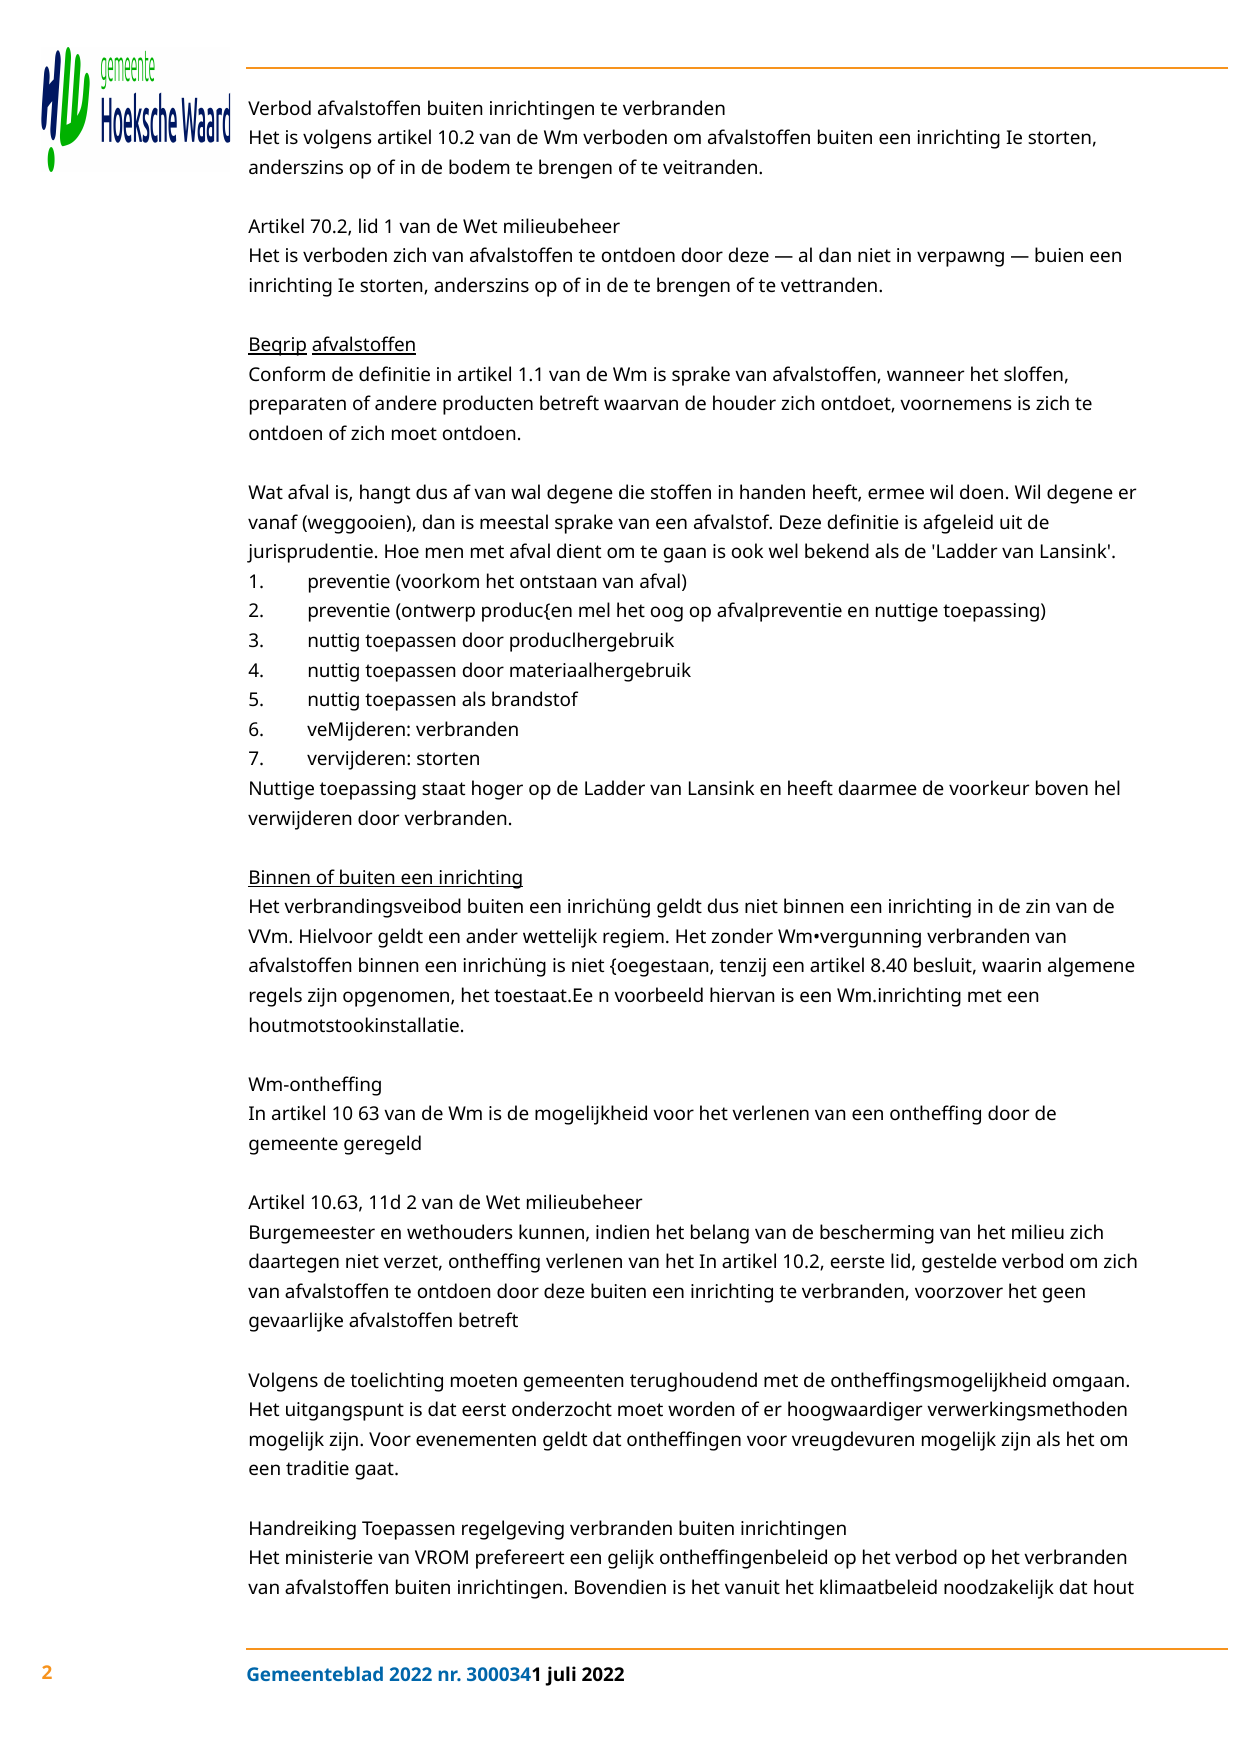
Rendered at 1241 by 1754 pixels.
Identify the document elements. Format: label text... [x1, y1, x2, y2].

text Artikel 10.63, 11d 2 van de Wet milieubeheer [248, 1189, 1152, 1215]
text Beqrip afvalstoffen [248, 331, 1152, 357]
text In artikel 10 63 van de Wm is de mogelijkheid voor het verlenen van een ontheffing door de gemeente geregeld [248, 1101, 1152, 1156]
text Binnen of buiten een inrichting [248, 864, 1152, 890]
list veMijderen: verbranden [248, 716, 1152, 742]
text Nuttige toepassing staat hoger op de Ladder van Lansink en heeft daarmee de voorkeur boven hel verwijderen door verbranden. [248, 775, 1152, 831]
text Het ministerie van VROM prefereert een gelijk ontheffingenbeleid op het verbod op het verbranden van afvalstoffen buiten inrichtingen. Bovendien is het vanuit het klimaatbeleid noodzakelijk dat hout [248, 1544, 1152, 1600]
picture [41, 47, 231, 172]
text Het is volgens artikel 10.2 van de Wm verboden om afvalstoffen buiten een inrichting Ie storten, anderszins op of in de bodem te brengen of te veitranden. [248, 124, 1152, 180]
text Het is verboden zich van afvalstoffen te ontdoen door deze — al dan niet in verpawng — buien een inrichting Ie storten, anderszins op of in de te brengen of te vettranden. [248, 243, 1152, 298]
text Artikel 70.2, lid 1 van de Wet milieubeheer [248, 213, 1152, 239]
text Burgemeester en wethouders kunnen, indien het belang van de bescherming van het milieu zich daartegen niet verzet, ontheffing verlenen van het In artikel 10.2, eerste lid, gestelde verbod om zich van afvalstoffen te ontdoen door deze buiten een inrichting te verbranden, voorzover het geen gevaarlijke afvalstoffen betreft [248, 1219, 1152, 1333]
list nuttig toepassen als brandstof [248, 686, 1152, 712]
text Conform de definitie in artikel 1.1 van de Wm is sprake van afvalstoffen, wanneer het sloffen, preparaten of andere producten betreft waarvan de houder zich ontdoet, voornemens is zich te ontdoen of zich moet ontdoen. [248, 361, 1152, 446]
list nuttig toepassen door materiaalhergebruik [248, 657, 1152, 683]
text Wat afval is, hangt dus af van wal degene die stoffen in handen heeft, ermee wil doen. Wil degene er vanaf (weggooien), dan is meestal sprake van een afvalstof. Deze definitie is afgeleid uit de jurisprudentie. Hoe men met afval dient om te gaan is ook wel bekend als de 'Ladder van Lansink'. [248, 479, 1152, 564]
text Wm-ontheffing [248, 1071, 1152, 1097]
text Volgens de toelichting moeten gemeenten terughoudend met de ontheffingsmogelijkheid omgaan. Het uitgangspunt is dat eerst onderzocht moet worden of er hoogwaardiger verwerkingsmethoden mogelijk zijn. Voor evenementen geldt dat ontheffingen voor vreugdevuren mogelijk zijn als het om een traditie gaat. [248, 1367, 1152, 1481]
list preventie (voorkom het ontstaan van afval) [248, 568, 1152, 594]
text Handreiking Toepassen regelgeving verbranden buiten inrichtingen [248, 1515, 1152, 1541]
list nuttig toepassen door produclhergebruik [248, 627, 1152, 653]
list preventie (ontwerp produc{en mel het oog op afvalpreventie en nuttige toepassing) [248, 598, 1152, 623]
text Het verbrandingsveibod buiten een inrichüng geldt dus niet binnen een inrichting in de zin van de VVm. Hielvoor geldt een ander wettelijk regiem. Het zonder Wm•vergunning verbranden van afvalstoffen binnen een inrichüng is niet {oegestaan, tenzij een artikel 8.40 besluit, waarin algemene regels zijn opgenomen, het toestaat.Ee n voorbeeld hiervan is een Wm.inrichting met een houtmotstookinstallatie. [248, 893, 1152, 1038]
list vervijderen: storten [248, 746, 1152, 771]
text Verbod afvalstoffen buiten inrichtingen te verbranden [248, 95, 1152, 121]
